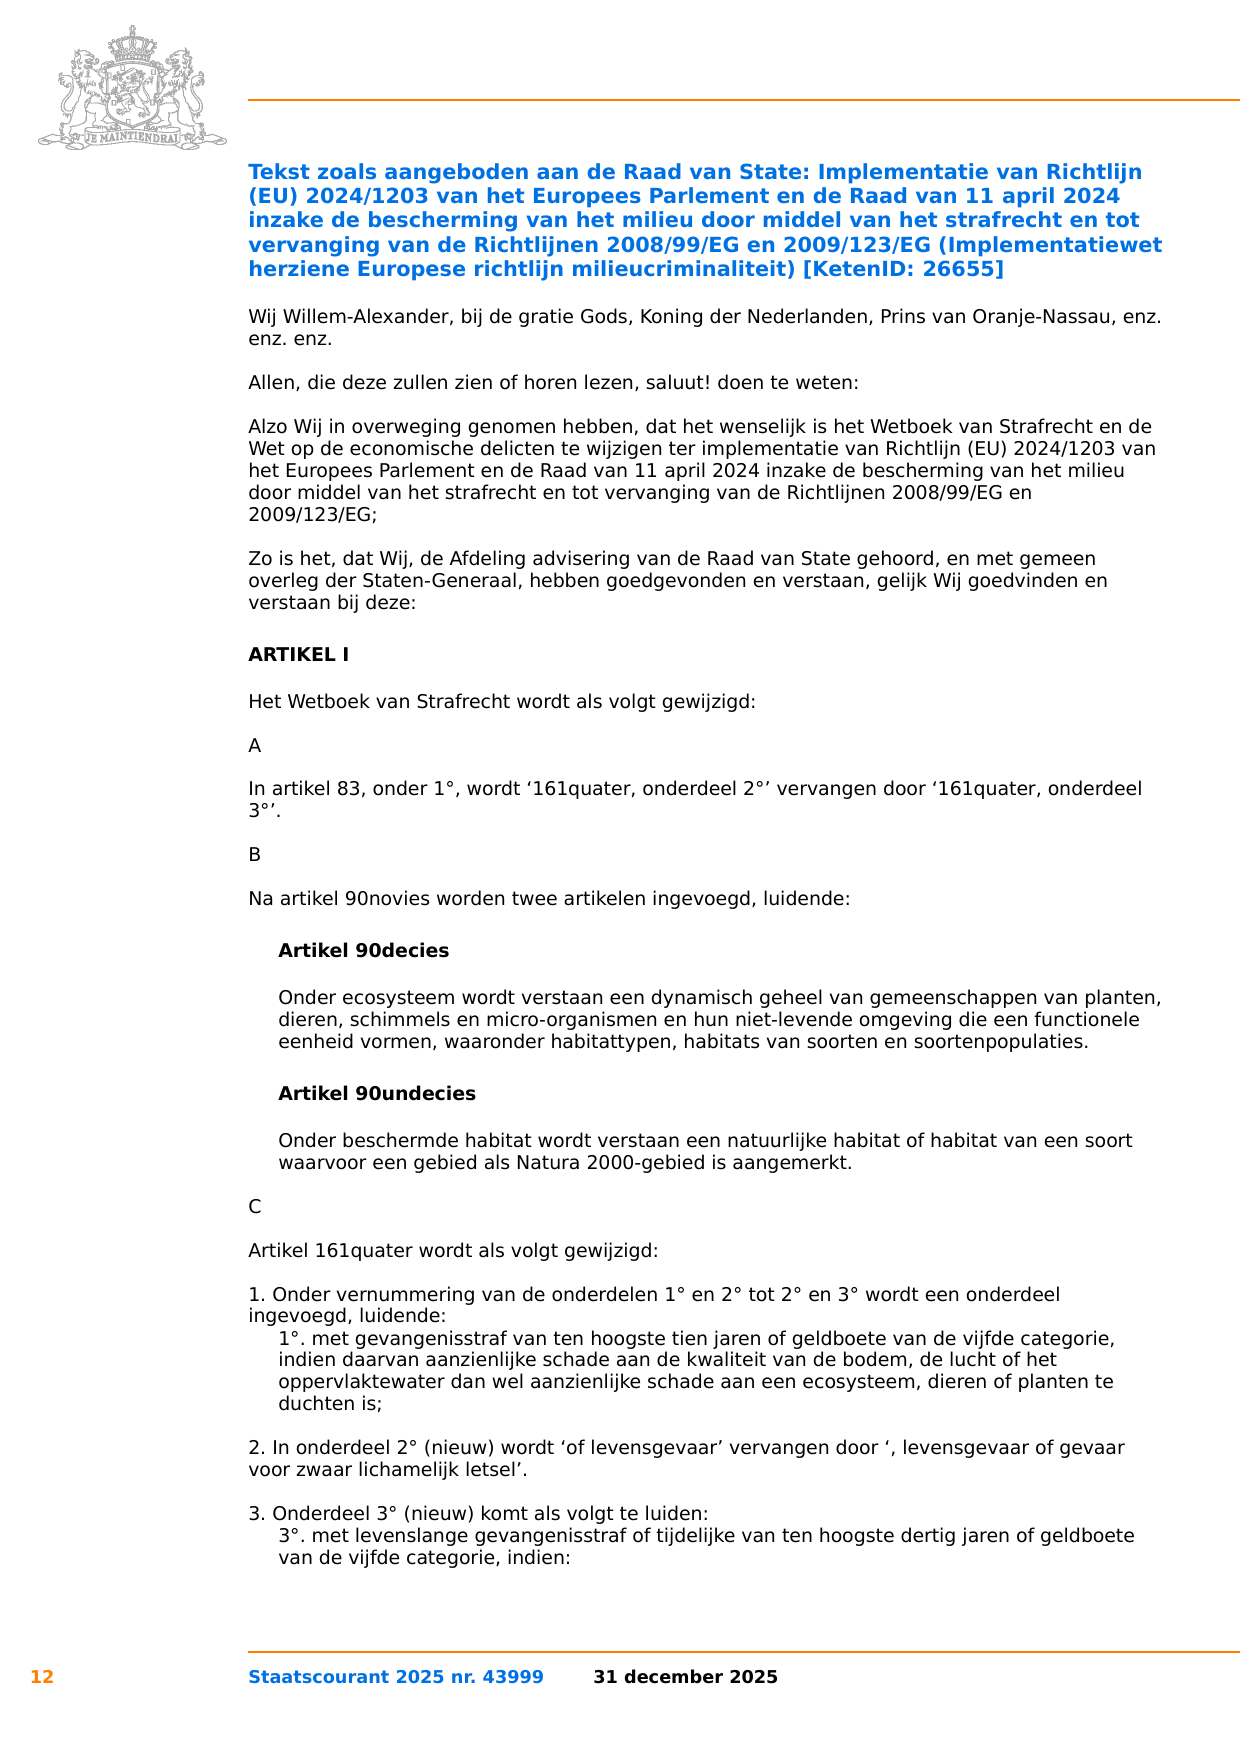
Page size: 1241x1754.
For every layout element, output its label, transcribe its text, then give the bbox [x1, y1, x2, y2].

text Onder ecosysteem wordt verstaan een dynamisch geheel van gemeenschappen van planten, dieren, schimmels en micro-organismen en hun niet-levende omgeving die een functionele eenheid vormen, waaronder habitattypen, habitats van soorten en soortenpopulaties. [278, 987, 1163, 1053]
text A [248, 734, 1163, 756]
text Het Wetboek van Strafrecht wordt als volgt gewijzigd: [248, 691, 1163, 713]
text 1°. met gevangenisstraf van ten hoogste tien jaren of geldboete van de vijfde categorie, indien daarvan aanzienlijke schade aan de kwaliteit van de bodem, de lucht of het oppervlaktewater dan wel aanzienlijke schade aan een ecosysteem, dieren of planten te duchten is; [278, 1327, 1163, 1415]
text Alzo Wij in overweging genomen hebben, dat het wenselijk is het Wetboek van Strafrecht en de Wet op de economische delicten te wijzigen ter implementatie van Richtlijn (EU) 2024/1203 van het Europees Parlement en de Raad van 11 april 2024 inzake de bescherming van het milieu door middel van het strafrecht en tot vervanging van de Richtlijnen 2008/99/EG en 2009/123/EG; [248, 416, 1163, 526]
text 3°. met levenslange gevangenisstraf of tijdelijke van ten hoogste dertig jaren of geldboete van de vijfde categorie, indien: [278, 1525, 1163, 1569]
text Wij Willem-Alexander, bij de gratie Gods, Koning der Nederlanden, Prins van Oranje-Nassau, enz. enz. enz. [248, 306, 1163, 350]
picture [38, 25, 227, 150]
text Allen, die deze zullen zien of horen lezen, saluut! doen te weten: [248, 372, 1163, 394]
subtitle Artikel 90undecies [278, 1083, 1163, 1105]
text Onder beschermde habitat wordt verstaan een natuurlijke habitat of habitat van een soort waarvoor een gebied als Natura 2000-gebied is aangemerkt. [278, 1130, 1163, 1174]
text 3. Onderdeel 3° (nieuw) komt als volgt te luiden: [248, 1503, 1163, 1525]
text 2. In onderdeel 2° (nieuw) wordt ‘of levensgevaar’ vervangen door ‘, levensgevaar of gevaar voor zwaar lichamelijk letsel’. [248, 1437, 1163, 1481]
text C [248, 1196, 1163, 1218]
text 1. Onder vernummering van de onderdelen 1° en 2° tot 2° en 3° wordt een onderdeel ingevoegd, luidende: [248, 1283, 1163, 1327]
subtitle ARTIKEL I [248, 644, 1163, 666]
text Na artikel 90novies worden twee artikelen ingevoegd, luidende: [248, 888, 1163, 910]
text Artikel 161quater wordt als volgt gewijzigd: [248, 1239, 1163, 1262]
text In artikel 83, onder 1°, wordt ‘161quater, onderdeel 2°’ vervangen door ‘161quater, onderdeel 3°’. [248, 778, 1163, 822]
text Zo is het, dat Wij, de Afdeling advisering van de Raad van State gehoord, en met gemeen overleg der Staten-Generaal, hebben goedgevonden en verstaan, gelijk Wij goedvinden en verstaan bij deze: [248, 548, 1163, 614]
text B [248, 844, 1163, 866]
subtitle Tekst zoals aangeboden aan de Raad van State: Implementatie van Richtlijn (EU) 2024/1203 van het Europees Parlement en de Raad van 11 april 2024 inzake de bescherming van het milieu door middel van het strafrecht en tot vervanging van de Richtlijnen 2008/99/EG en 2009/123/EG (Implementatiewet herziene Europese richtlijn milieucriminaliteit) [KetenID: 26655] [248, 160, 1163, 281]
subtitle Artikel 90decies [278, 940, 1163, 962]
